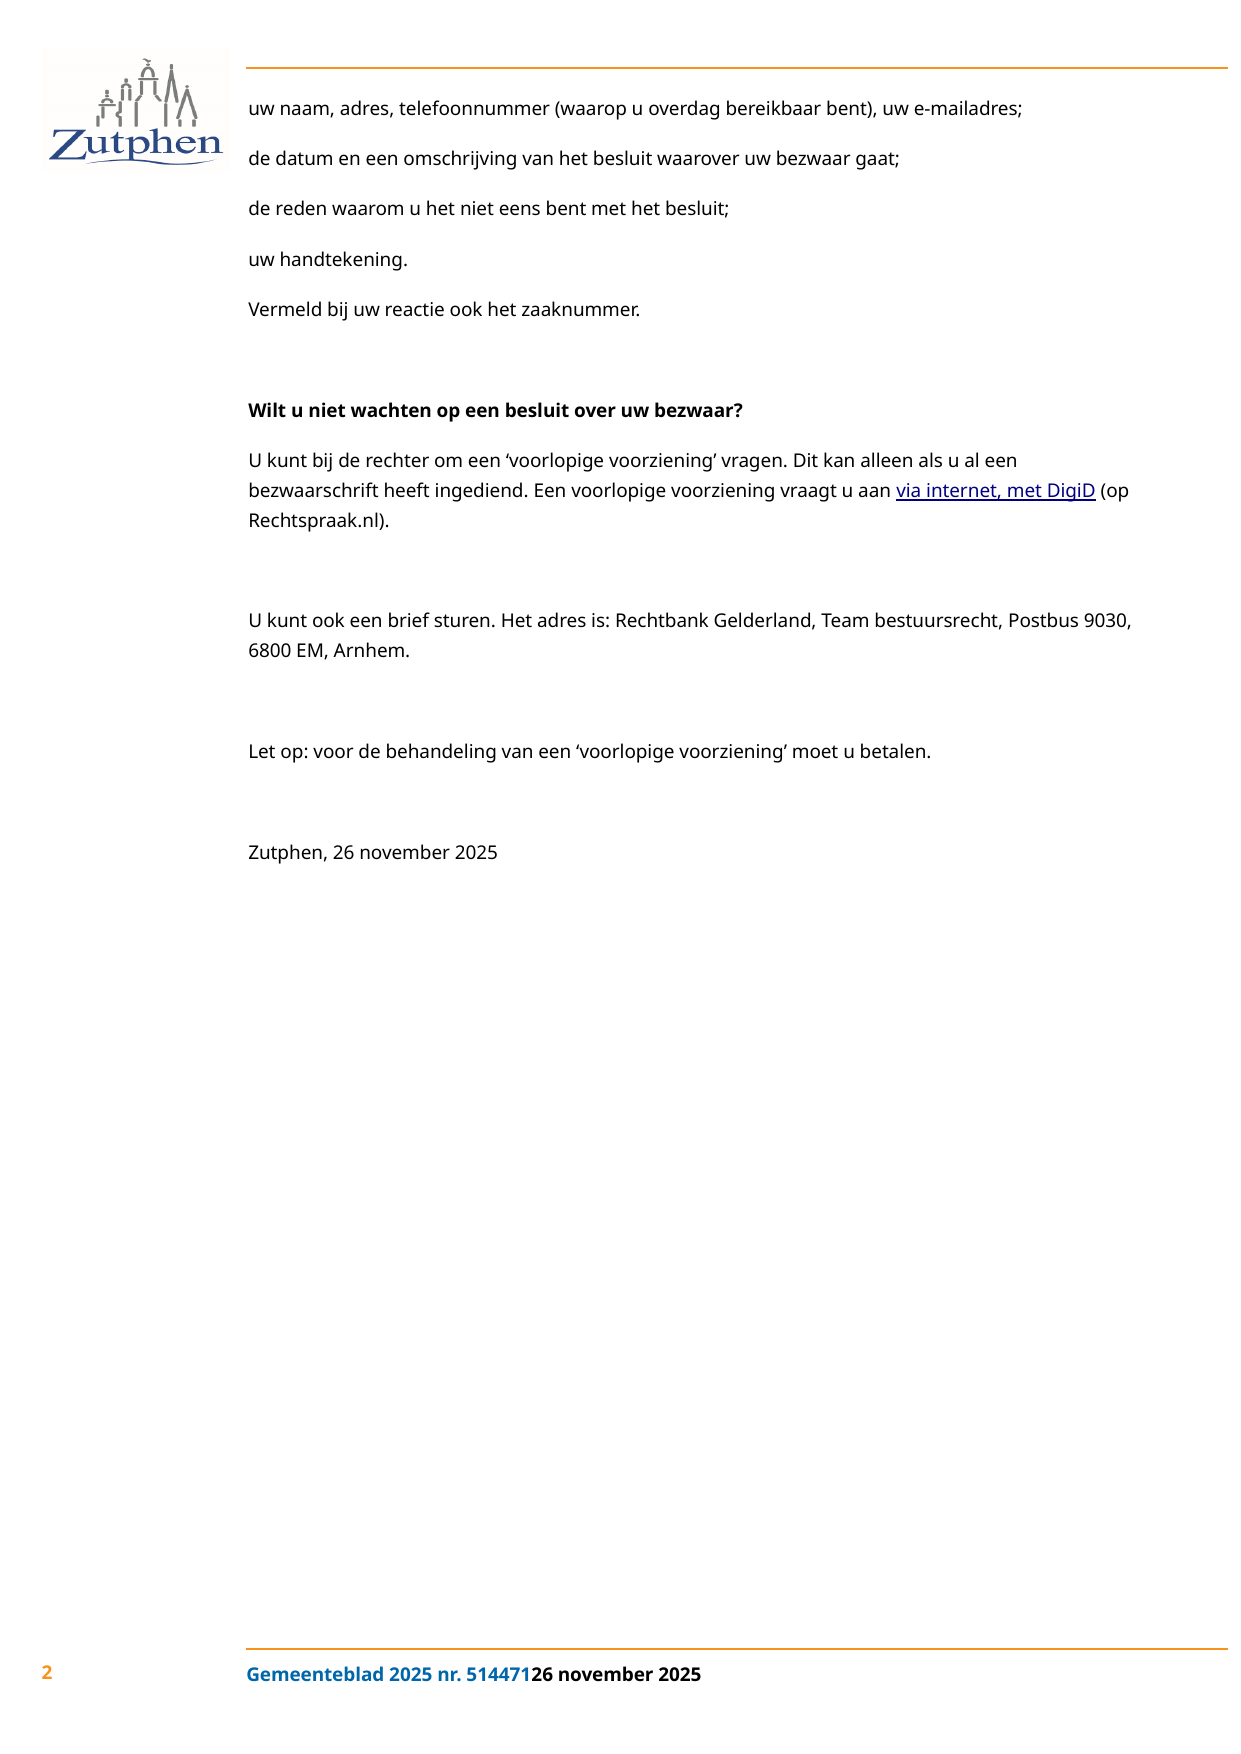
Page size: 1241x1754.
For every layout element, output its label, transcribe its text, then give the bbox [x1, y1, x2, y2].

text U kunt bij de rechter om een ‘voorlopige voorziening’ vragen. Dit kan alleen als u al een bezwaarschrift heeft ingediend. Een voorlopige voorziening vraagt u aan via internet, met DigiD (op Rechtspraak.nl). [248, 448, 1152, 533]
text de datum en een omschrijving van het besluit waarover uw bezwaar gaat; [248, 145, 1152, 171]
text Zutphen, 26 november 2025 [248, 839, 1152, 865]
text uw handtekening. [248, 246, 1152, 272]
text uw naam, adres, telefoonnummer (waarop u overdag bereikbaar bent), uw e-mailadres; [248, 95, 1152, 121]
picture [41, 47, 231, 172]
text Vermeld bij uw reactie ook het zaaknummer. [248, 296, 1152, 322]
text Wilt u niet wachten op een besluit over uw bezwaar? [248, 397, 1152, 423]
text U kunt ook een brief sturen. Het adres is: Rechtbank Gelderland, Team bestuursrecht, Postbus 9030, 6800 EM, Arnhem. [248, 608, 1152, 663]
text de reden waarom u het niet eens bent met het besluit; [248, 196, 1152, 221]
text Let op: voor de behandeling van een ‘voorlopige voorziening’ moet u betalen. [248, 738, 1152, 764]
